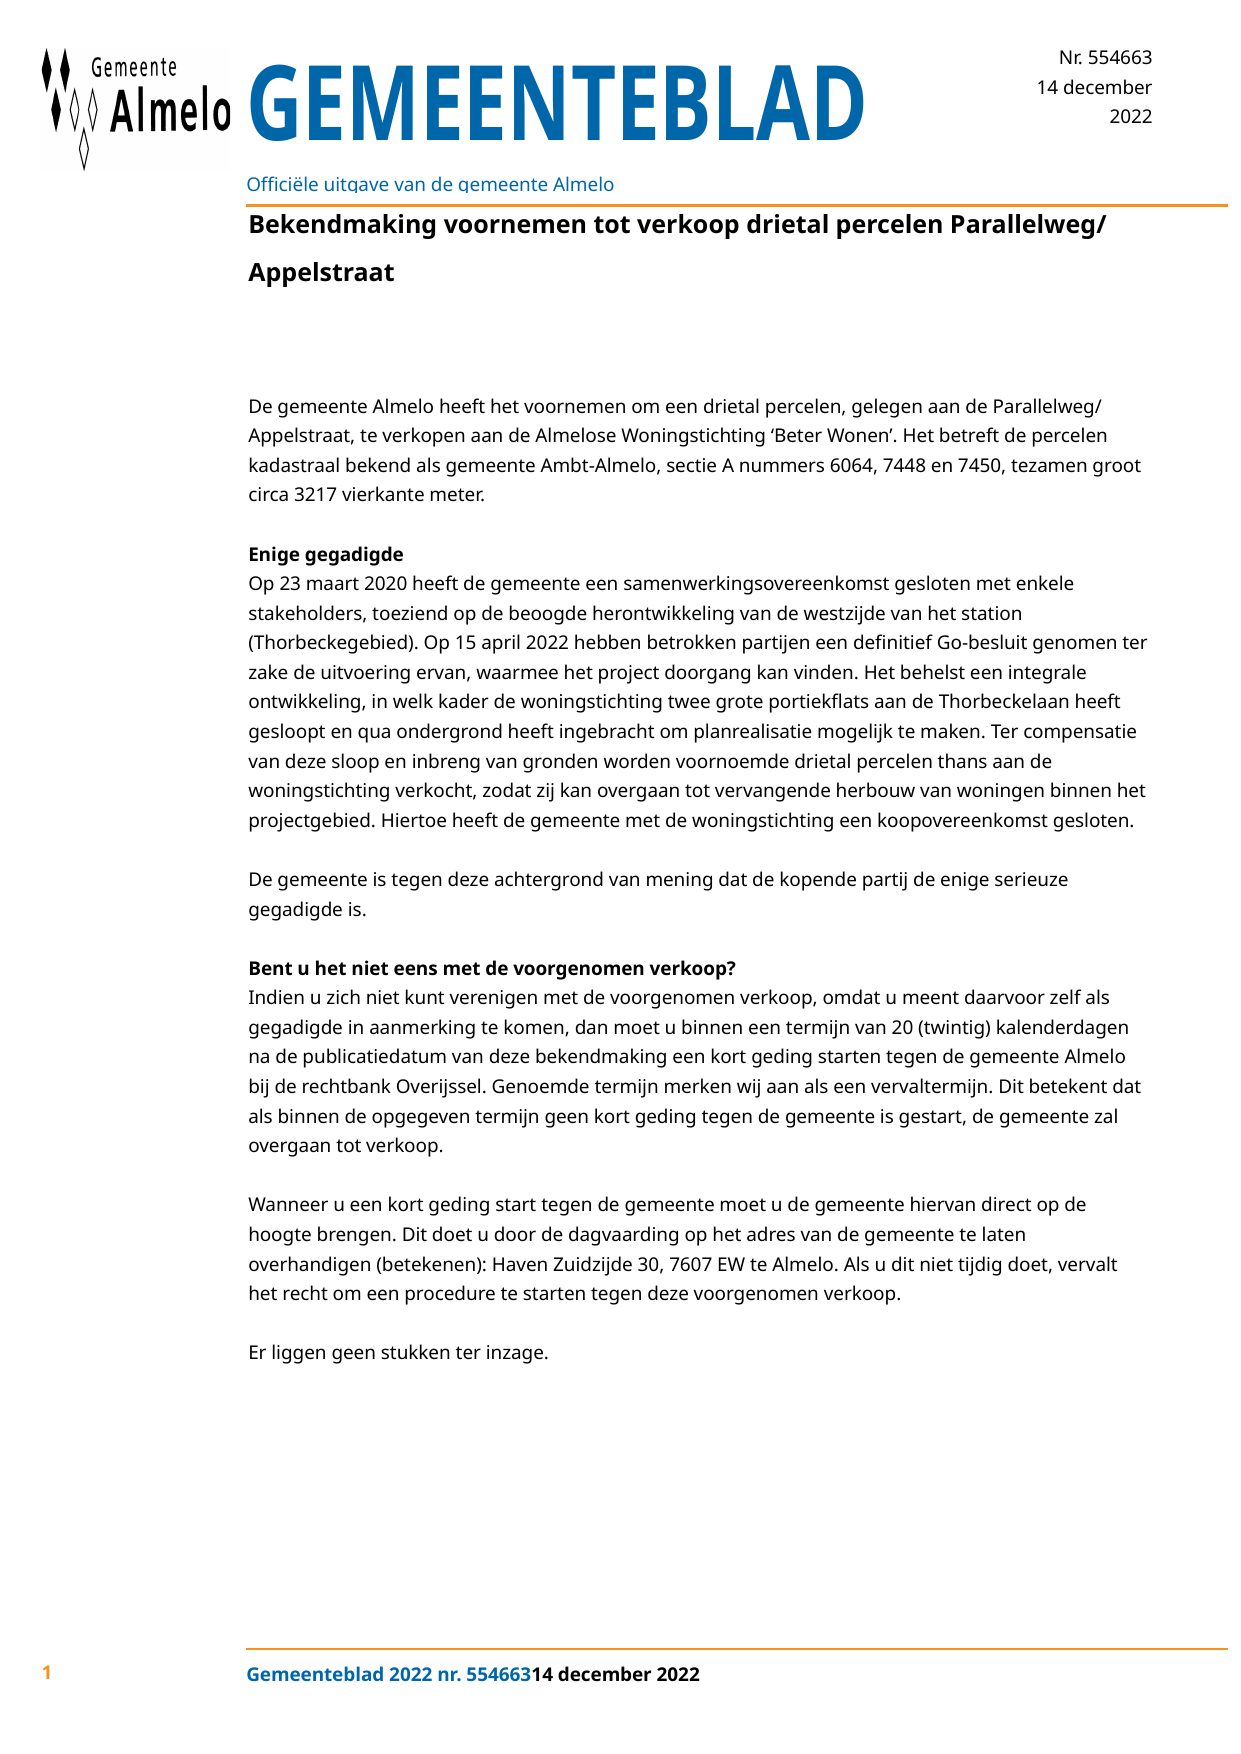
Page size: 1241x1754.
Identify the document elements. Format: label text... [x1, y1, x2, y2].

text Bent u het niet eens met de voorgenomen verkoop? [248, 955, 1152, 981]
text Op 23 maart 2020 heeft de gemeente een samenwerkingsovereenkomst gesloten met enkele stakeholders, toeziend op de beoogde herontwikkeling van de westzijde van het station (Thorbeckegebied). Op 15 april 2022 hebben betrokken partijen een definitief Go-besluit genomen ter zake de uitvoering ervan, waarmee het project doorgang kan vinden. Het behelst een integrale ontwikkeling, in welk kader de woningstichting twee grote portiekflats aan de Thorbeckelaan heeft gesloopt en qua ondergrond heeft ingebracht om planrealisatie mogelijk te maken. Ter compensatie van deze sloop en inbreng van gronden worden voornoemde drietal percelen thans aan de woningstichting verkocht, zodat zij kan overgaan tot vervangende herbouw van woningen binnen het projectgebied. Hiertoe heeft de gemeente met de woningstichting een koopovereenkomst gesloten. [248, 570, 1152, 833]
text Wanneer u een kort geding start tegen de gemeente moet u de gemeente hiervan direct op de hoogte brengen. Dit doet u door de dagvaarding op het adres van de gemeente te laten overhandigen (betekenen): Haven Zuidzijde 30, 7607 EW te Almelo. Als u dit niet tijdig doet, vervalt het recht om een procedure te starten tegen deze voorgenomen verkoop. [248, 1192, 1152, 1306]
text Enige gegadigde [248, 541, 1152, 567]
text De gemeente is tegen deze achtergrond van mening dat de kopende partij de enige serieuze gegadigde is. [248, 866, 1152, 922]
text Bekendmaking voornemen tot verkoop drietal percelen Parallelweg/ Appelstraat [248, 207, 1152, 288]
text De gemeente Almelo heeft het voornemen om een drietal percelen, gelegen aan de Parallelweg/ Appelstraat, te verkopen aan de Almelose Woningstichting ‘Beter Wonen’. Het betreft de percelen kadastraal bekend als gemeente Ambt-Almelo, sectie A nummers 6064, 7448 en 7450, tezamen groot circa 3217 vierkante meter. [248, 393, 1152, 507]
text Er liggen geen stukken ter inzage. [248, 1339, 1152, 1365]
picture [41, 47, 231, 172]
text Indien u zich niet kunt verenigen met de voorgenomen verkoop, omdat u meent daarvoor zelf als gegadigde in aanmerking te komen, dan moet u binnen een termijn van 20 (twintig) kalenderdagen na de publicatiedatum van deze bekendmaking een kort geding starten tegen de gemeente Almelo bij de rechtbank Overijssel. Genoemde termijn merken wij aan als een vervaltermijn. Dit betekent dat als binnen de opgegeven termijn geen kort geding tegen de gemeente is gestart, de gemeente zal overgaan tot verkoop. [248, 984, 1152, 1158]
